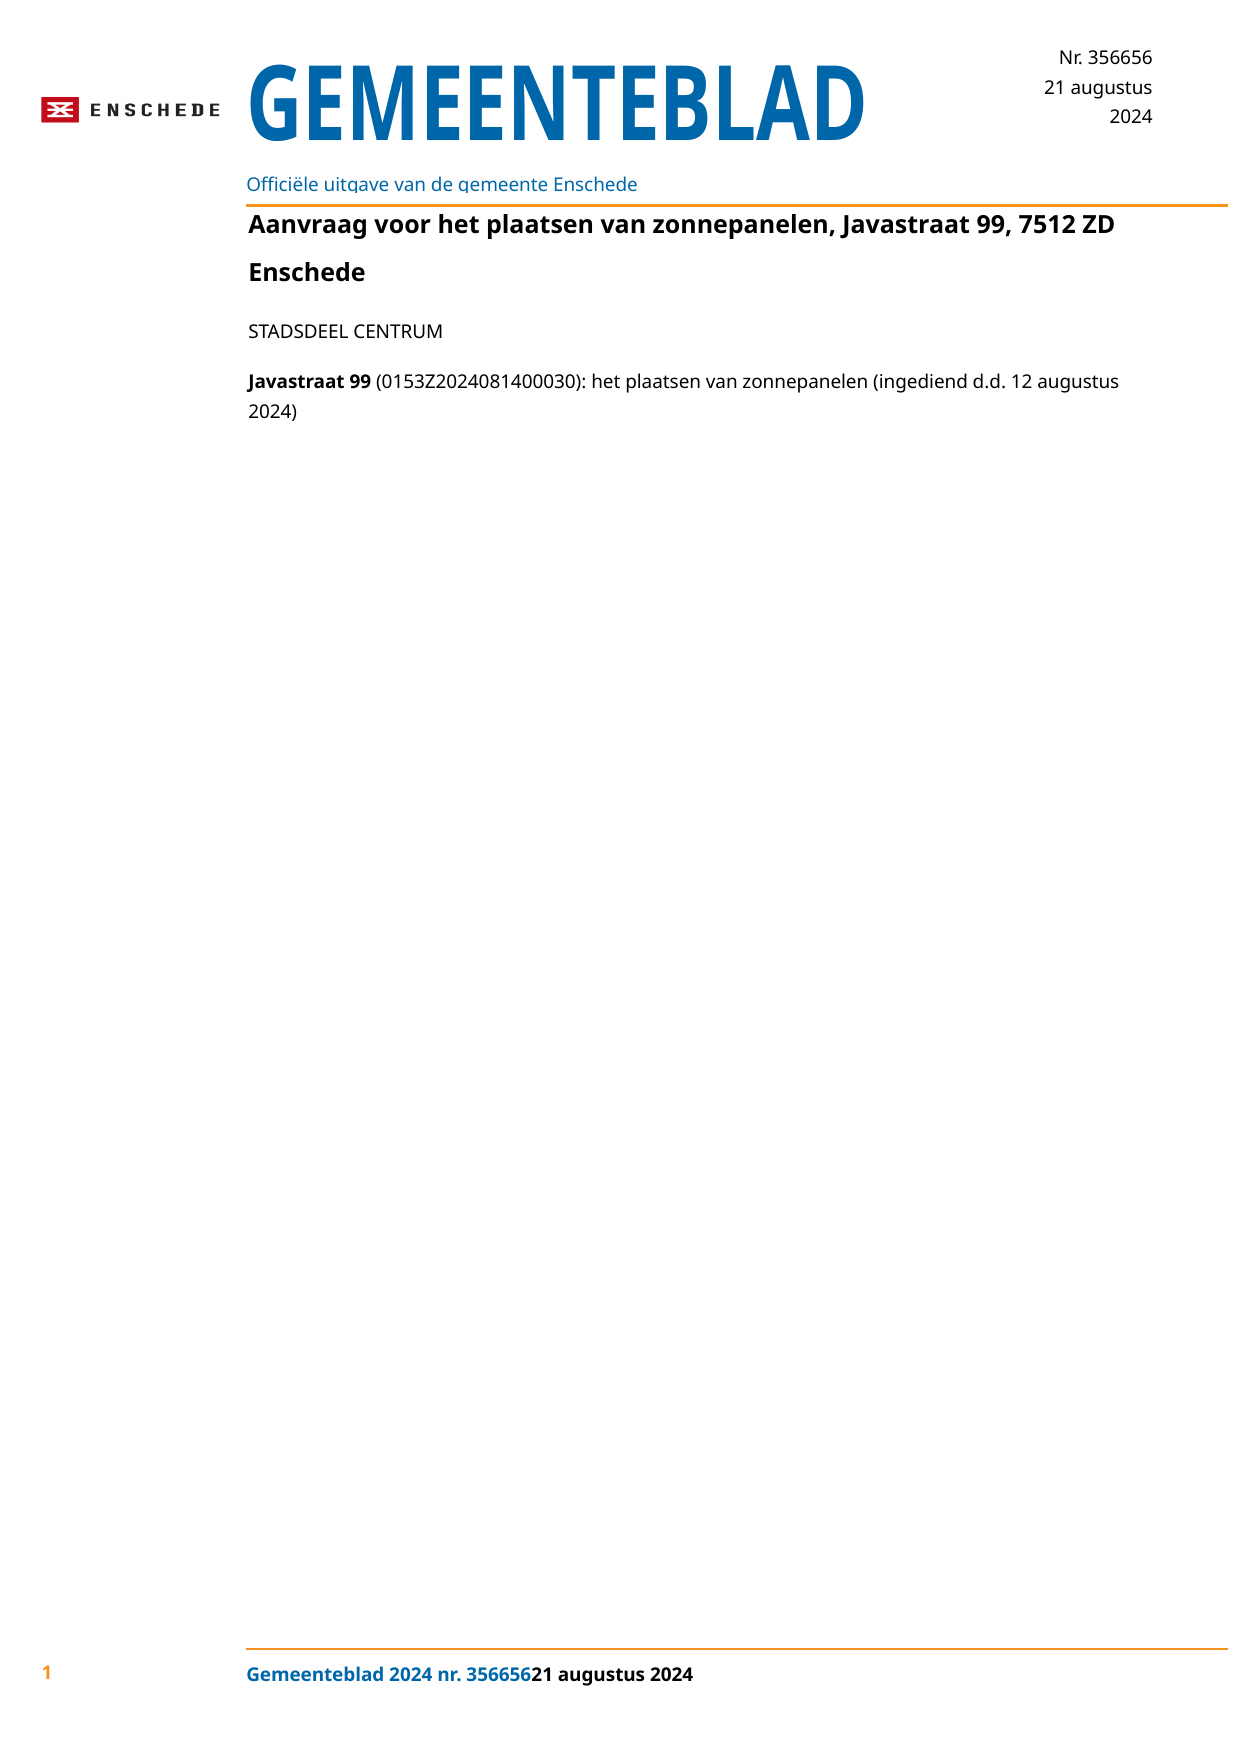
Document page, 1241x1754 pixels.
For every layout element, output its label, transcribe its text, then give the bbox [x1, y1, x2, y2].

text Aanvraag voor het plaatsen van zonnepanelen, Javastraat 99, 7512 ZD Enschede [248, 207, 1152, 288]
picture [41, 47, 231, 172]
text STADSDEEL CENTRUM [248, 318, 1152, 344]
text Javastraat 99 (0153Z2024081400030): het plaatsen van zonnepanelen (ingediend d.d. 12 augustus 2024) [248, 368, 1152, 424]
